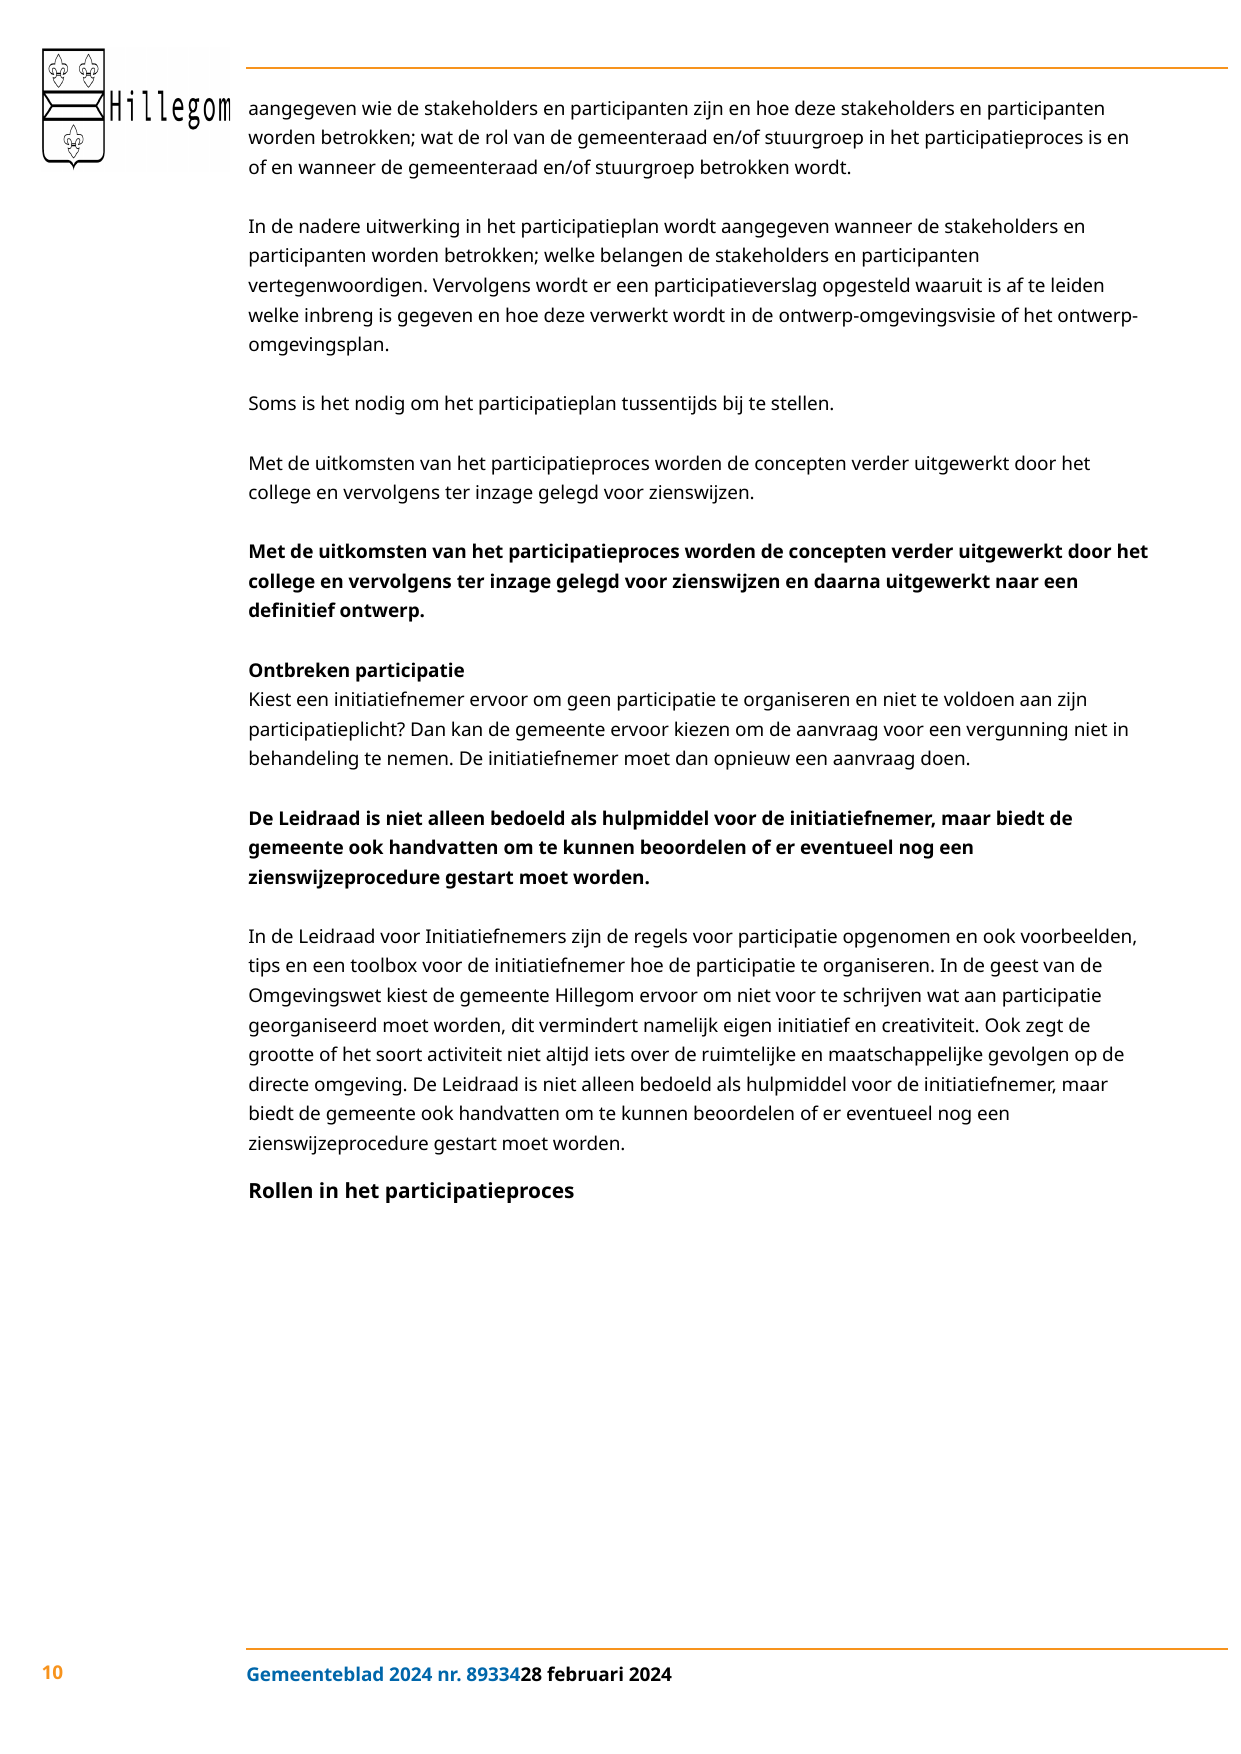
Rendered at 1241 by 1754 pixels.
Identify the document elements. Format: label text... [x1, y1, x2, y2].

text Rollen in het participatieproces [248, 1176, 1152, 1204]
text Met de uitkomsten van het participatieproces worden de concepten verder uitgewerkt door het college en vervolgens ter inzage gelegd voor zienswijzen en daarna uitgewerkt naar een definitief ontwerp. [248, 538, 1152, 623]
text De Leidraad is niet alleen bedoeld als hulpmiddel voor de initiatiefnemer, maar biedt de gemeente ook handvatten om te kunnen beoordelen of er eventueel nog een zienswijzeprocedure gestart moet worden. [248, 805, 1152, 890]
text In de Leidraad voor Initiatiefnemers zijn de regels voor participatie opgenomen en ook voorbeelden, tips en een toolbox voor de initiatiefnemer hoe de participatie te organiseren. In de geest van de Omgevingswet kiest de gemeente Hillegom ervoor om niet voor te schrijven wat aan participatie georganiseerd moet worden, dit vermindert namelijk eigen initiatief en creativiteit. Ook zegt de grootte of het soort activiteit niet altijd iets over de ruimtelijke en maatschappelijke gevolgen op de directe omgeving. De Leidraad is niet alleen bedoeld als hulpmiddel voor de initiatiefnemer, maar biedt de gemeente ook handvatten om te kunnen beoordelen of er eventueel nog een zienswijzeprocedure gestart moet worden. [248, 923, 1152, 1156]
text Ontbreken participatie [248, 657, 1152, 683]
text aangegeven wie de stakeholders en participanten zijn en hoe deze stakeholders en participanten worden betrokken; wat de rol van de gemeenteraad en/of stuurgroep in het participatieproces is en of en wanneer de gemeenteraad en/of stuurgroep betrokken wordt. [248, 95, 1152, 180]
picture [41, 47, 231, 172]
text In de nadere uitwerking in het participatieplan wordt aangegeven wanneer de stakeholders en participanten worden betrokken; welke belangen de stakeholders en participanten vertegenwoordigen. Vervolgens wordt er een participatieverslag opgesteld waaruit is af te leiden welke inbreng is gegeven en hoe deze verwerkt wordt in de ontwerp-omgevingsvisie of het ontwerp-omgevingsplan. [248, 213, 1152, 357]
text Met de uitkomsten van het participatieproces worden de concepten verder uitgewerkt door het college en vervolgens ter inzage gelegd voor zienswijzen. [248, 450, 1152, 505]
text Kiest een initiatiefnemer ervoor om geen participatie te organiseren en niet te voldoen aan zijn participatieplicht? Dan kan de gemeente ervoor kiezen om de aanvraag voor een vergunning niet in behandeling te nemen. De initiatiefnemer moet dan opnieuw een aanvraag doen. [248, 686, 1152, 771]
text Soms is het nodig om het participatieplan tussentijds bij te stellen. [248, 391, 1152, 416]
